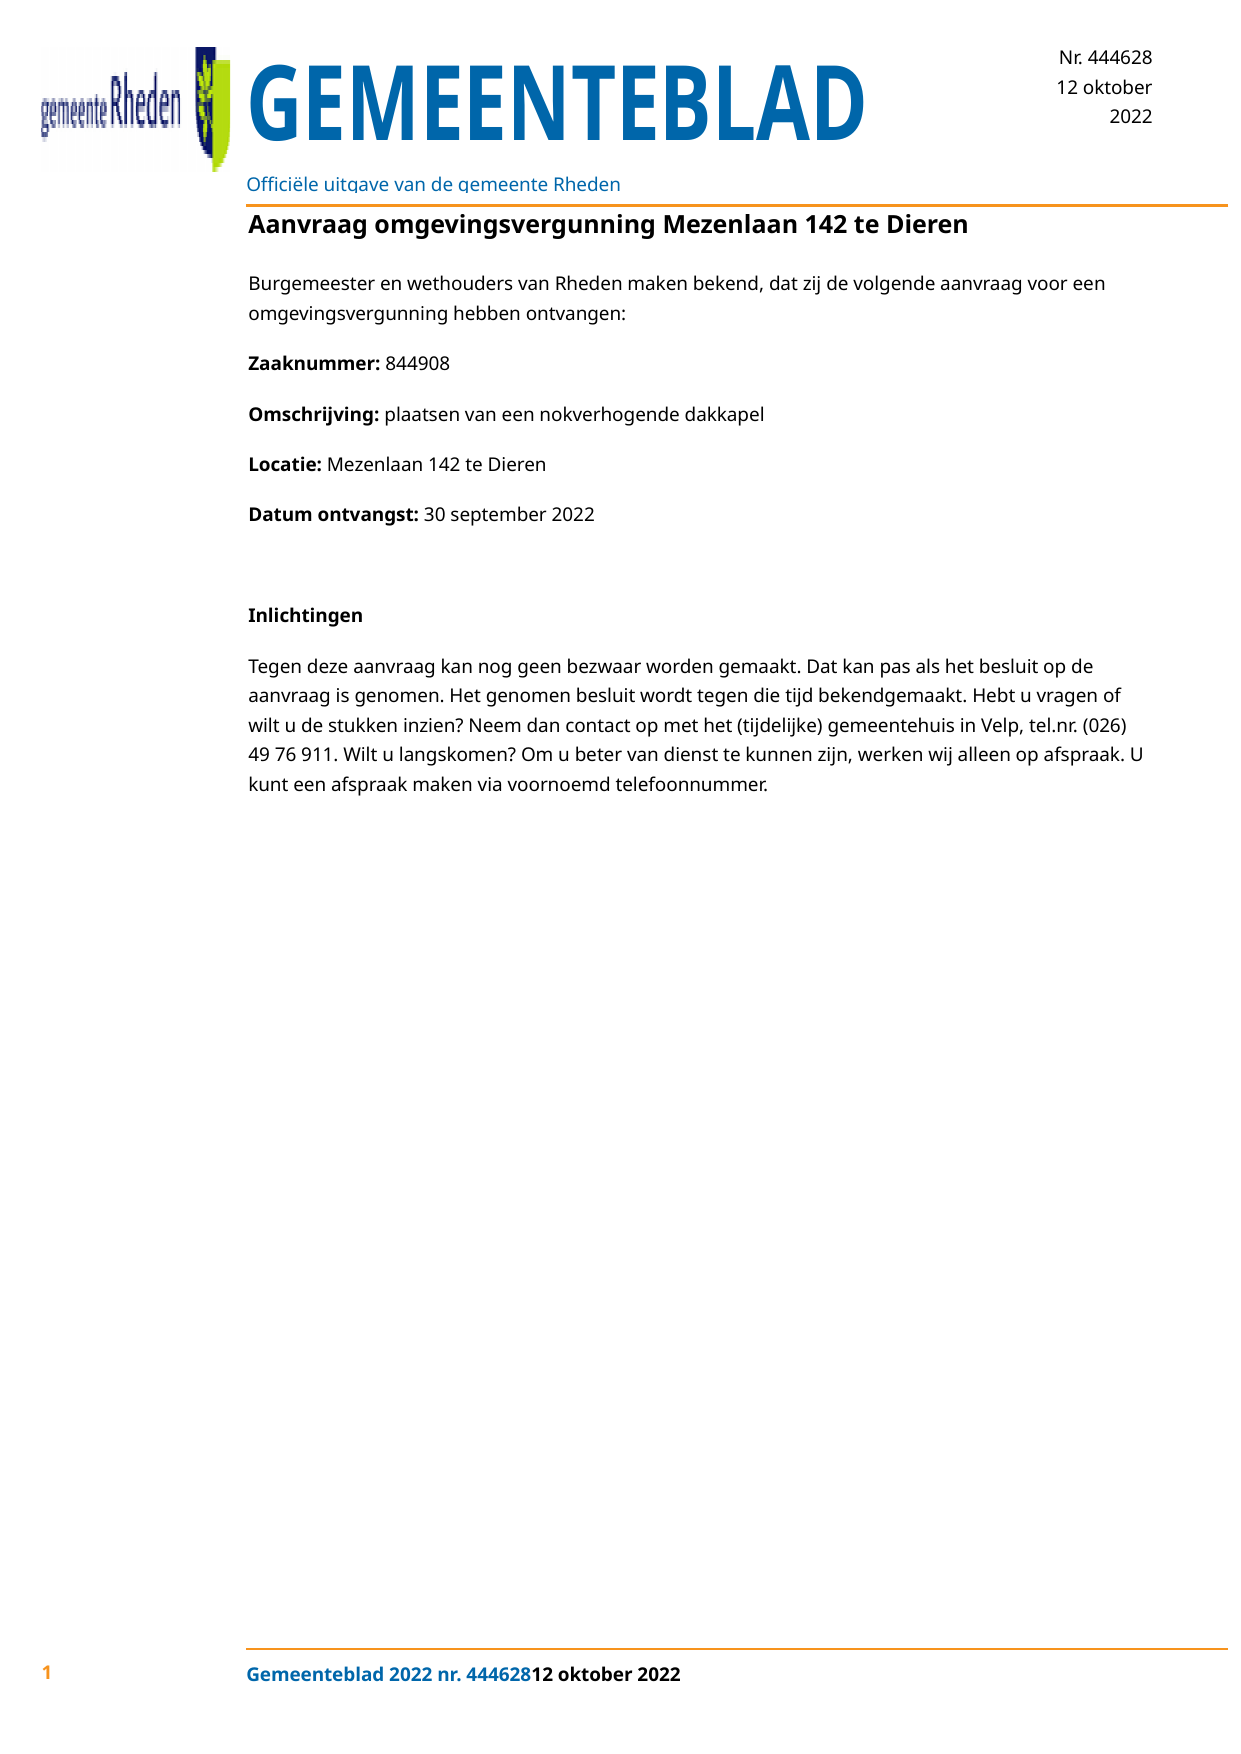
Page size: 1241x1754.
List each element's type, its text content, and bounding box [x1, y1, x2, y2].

text Omschrijving: plaatsen van een nokverhogende dakkapel [248, 401, 1152, 426]
text Inlichtingen [248, 602, 1152, 628]
picture [41, 47, 231, 172]
text Aanvraag omgevingsvergunning Mezenlaan 142 te Dieren [248, 207, 1152, 241]
text Datum ontvangst: 30 september 2022 [248, 502, 1152, 527]
text Burgemeester en wethouders van Rheden maken bekend, dat zij de volgende aanvraag voor een omgevingsvergunning hebben ontvangen: [248, 270, 1152, 326]
text Zaaknummer: 844908 [248, 350, 1152, 376]
text Tegen deze aanvraag kan nog geen bezwaar worden gemaakt. Dat kan pas als het besluit op de aanvraag is genomen. Het genomen besluit wordt tegen die tijd bekendgemaakt. Hebt u vragen of wilt u de stukken inzien? Neem dan contact op met het (tijdelijke) gemeentehuis in Velp, tel.nr. (026) 49 76 911. Wilt u langskomen? Om u beter van dienst te kunnen zijn, werken wij alleen op afspraak. U kunt een afspraak maken via voornoemd telefoonnummer. [248, 653, 1152, 797]
text Locatie: Mezenlaan 142 te Dieren [248, 451, 1152, 477]
